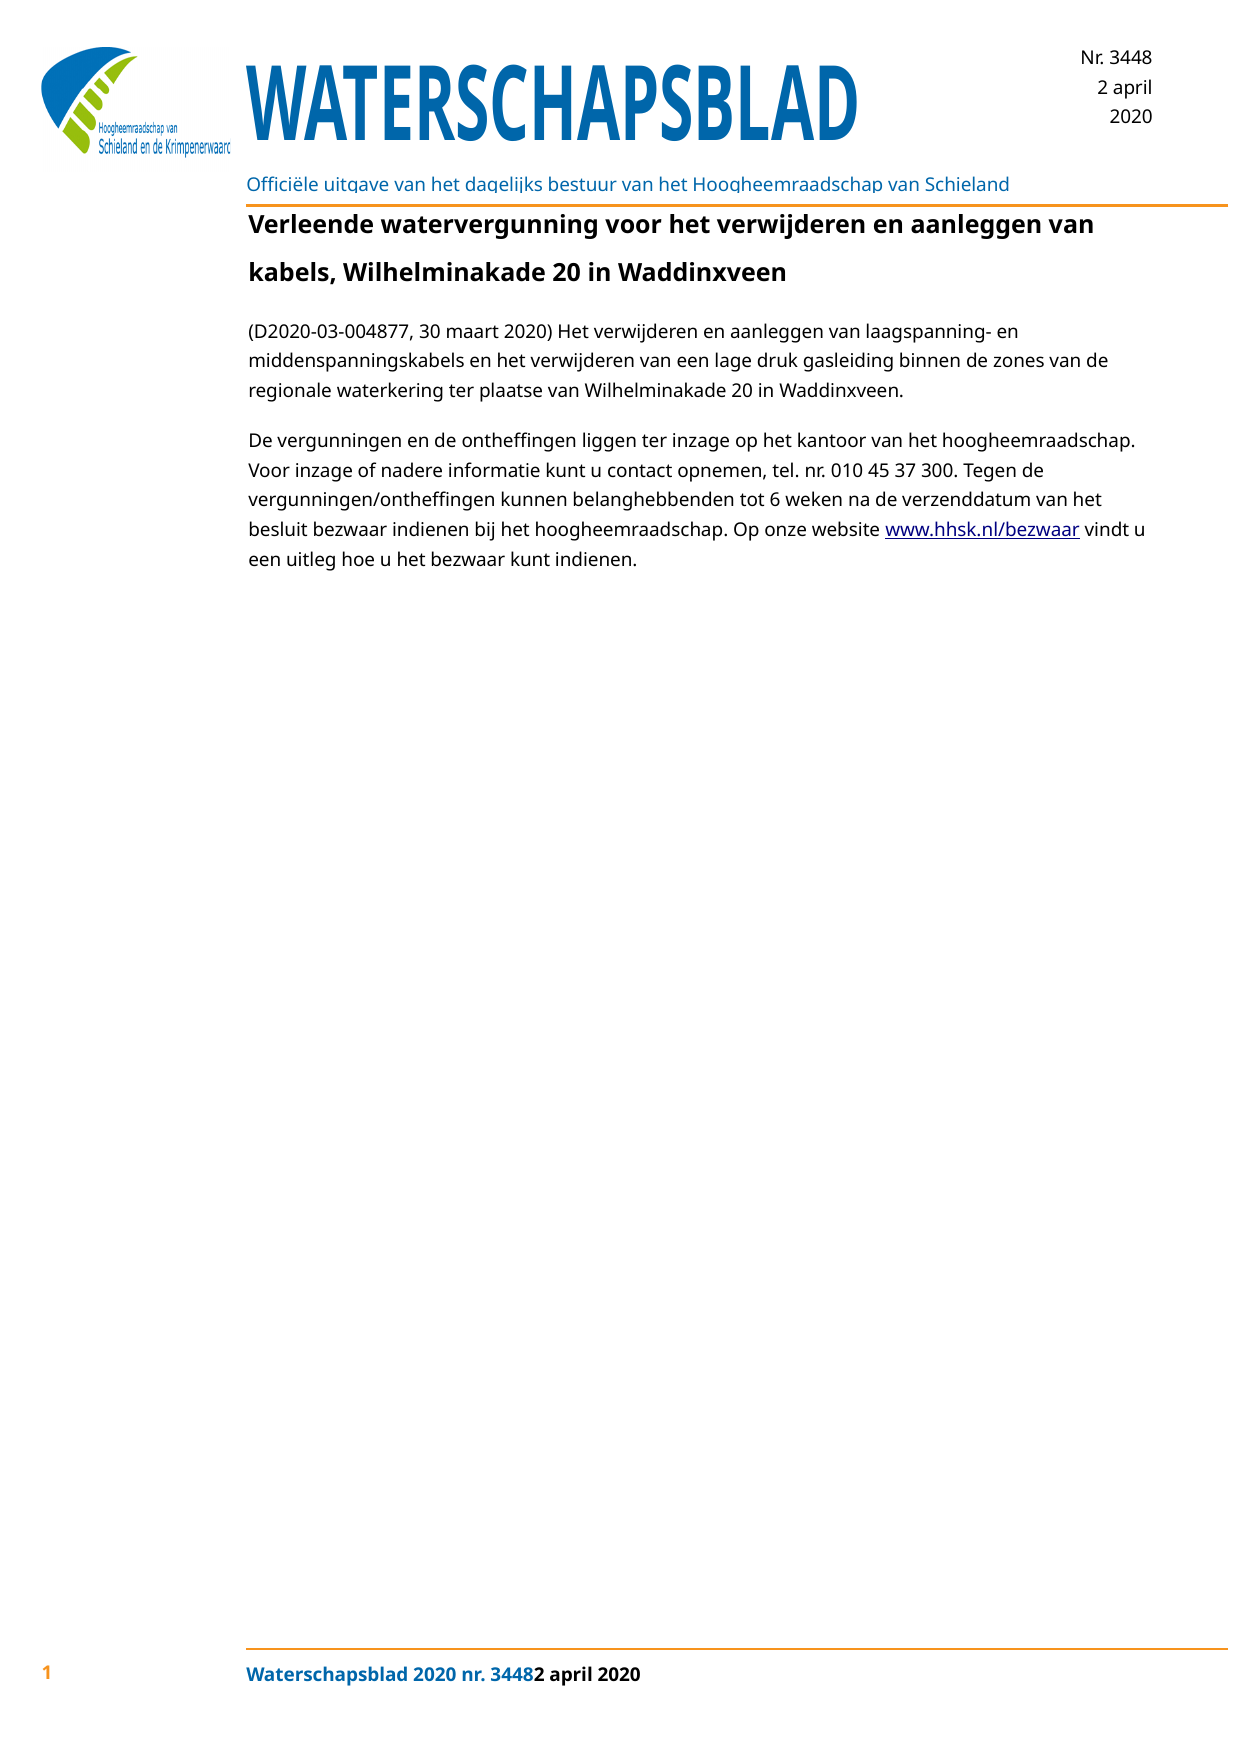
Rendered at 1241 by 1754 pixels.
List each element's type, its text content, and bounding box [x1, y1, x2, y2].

picture [41, 47, 231, 172]
text De vergunningen en de ontheffingen liggen ter inzage op het kantoor van het hoogheemraadschap. Voor inzage of nadere informatie kunt u contact opnemen, tel. nr. 010 45 37 300. Tegen de vergunningen/ontheffingen kunnen belanghebbenden tot 6 weken na de verzenddatum van het besluit bezwaar indienen bij het hoogheemraadschap. Op onze website www.hhsk.nl/bezwaar vindt u een uitleg hoe u het bezwaar kunt indienen. [248, 427, 1152, 572]
text Verleende watervergunning voor het verwijderen en aanleggen van kabels, Wilhelminakade 20 in Waddinxveen [248, 207, 1152, 288]
text (D2020-03-004877, 30 maart 2020) Het verwijderen en aanleggen van laagspanning- en middenspanningskabels en het verwijderen van een lage druk gasleiding binnen de zones van de regionale waterkering ter plaatse van Wilhelminakade 20 in Waddinxveen. [248, 318, 1152, 403]
